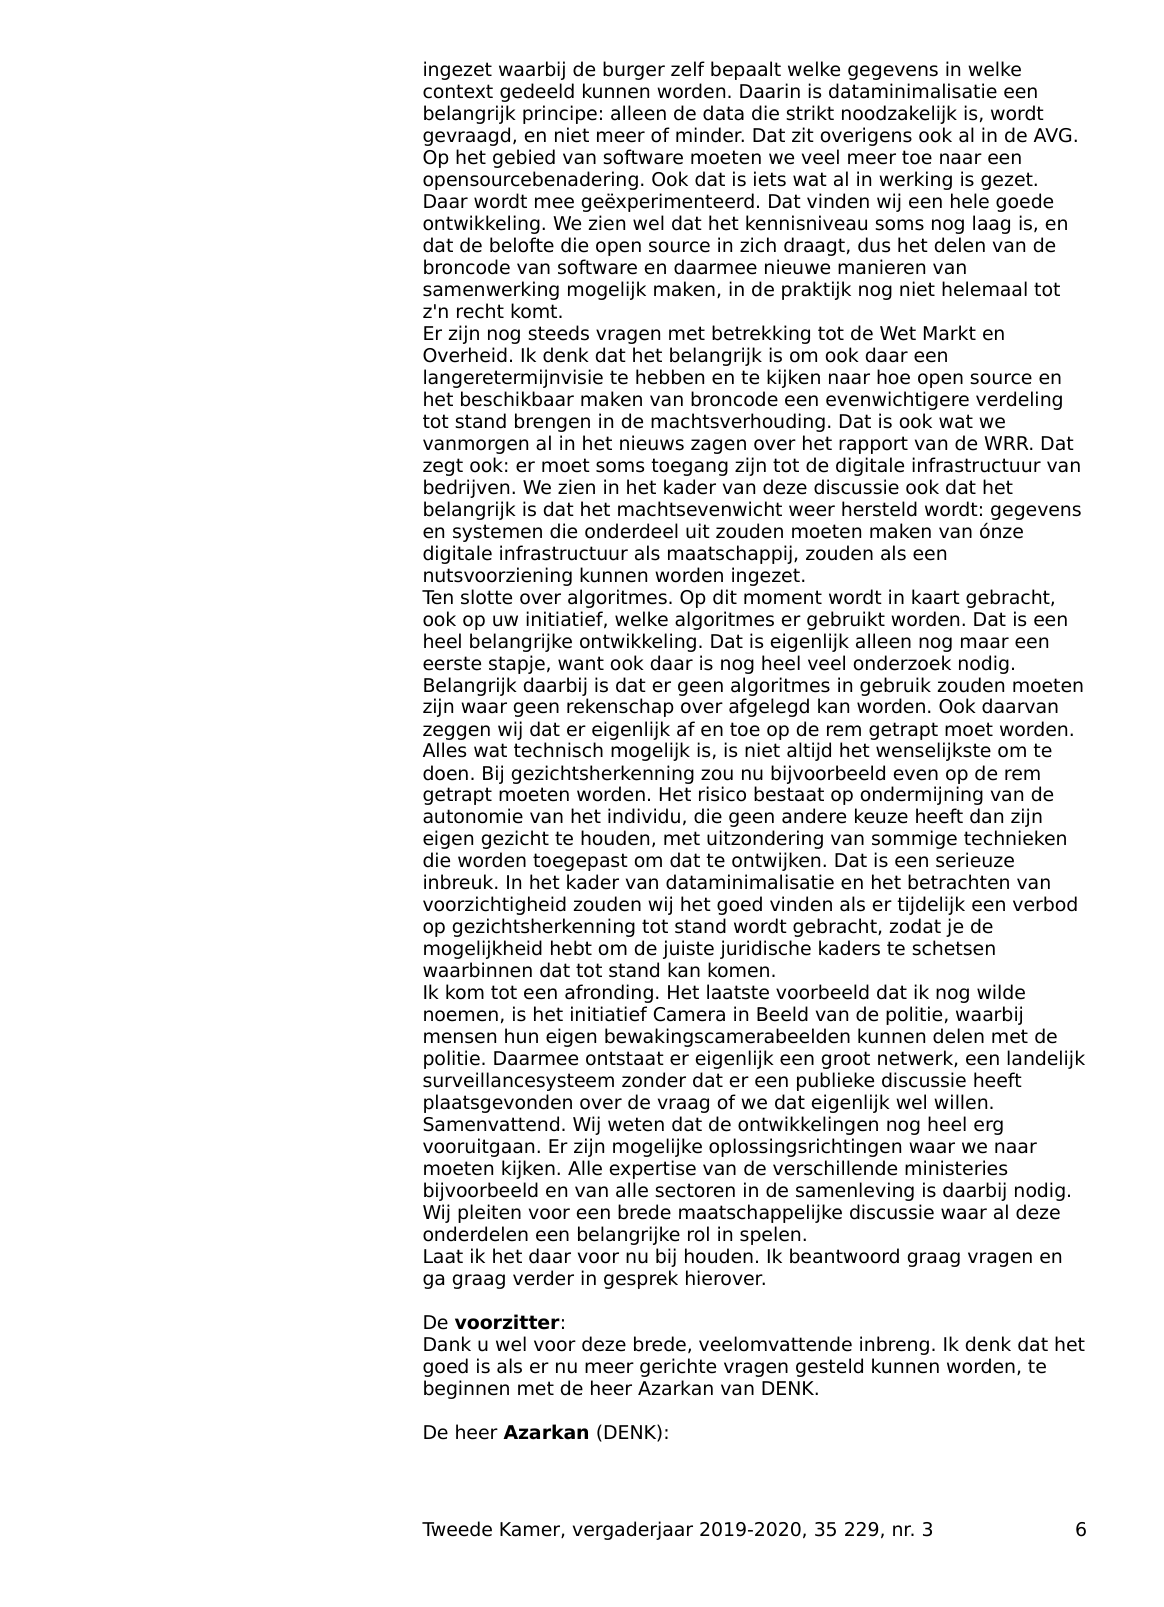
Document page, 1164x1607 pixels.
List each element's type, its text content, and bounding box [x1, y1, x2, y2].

text De heer Azarkan (DENK): [422, 1422, 1087, 1444]
text De voorzitter: [422, 1312, 1087, 1334]
text Ik kom tot een afronding. Het laatste voorbeeld dat ik nog wilde noemen, is het initiatief Camera in Beeld van de politie, waarbij mensen hun eigen bewakingscamerabeelden kunnen delen met de politie. Daarmee ontstaat er eigenlijk een groot netwerk, een landelijk surveillancesysteem zonder dat er een publieke discussie heeft plaatsgevonden over de vraag of we dat eigenlijk wel willen. Samenvattend. Wij weten dat de ontwikkelingen nog heel erg vooruitgaan. Er zijn mogelijke oplossingsrichtingen waar we naar moeten kijken. Alle expertise van de verschillende ministeries bijvoorbeeld en van alle sectoren in de samenleving is daarbij nodig. Wij pleiten voor een brede maatschappelijke discussie waar al deze onderdelen een belangrijke rol in spelen. [422, 982, 1087, 1246]
text Op het gebied van software moeten we veel meer toe naar een opensourcebenadering. Ook dat is iets wat al in werking is gezet. Daar wordt mee geëxperimenteerd. Dat vinden wij een hele goede ontwikkeling. We zien wel dat het kennisniveau soms nog laag is, en dat de belofte die open source in zich draagt, dus het delen van de broncode van software en daarmee nieuwe manieren van samenwerking mogelijk maken, in de praktijk nog niet helemaal tot z'n recht komt. [422, 147, 1087, 323]
text Er zijn nog steeds vragen met betrekking tot de Wet Markt en Overheid. Ik denk dat het belangrijk is om ook daar een langeretermijnvisie te hebben en te kijken naar hoe open source en het beschikbaar maken van broncode een evenwichtigere verdeling tot stand brengen in de machtsverhouding. Dat is ook wat we vanmorgen al in het nieuws zagen over het rapport van de WRR. Dat zegt ook: er moet soms toegang zijn tot de digitale infrastructuur van bedrijven. We zien in het kader van deze discussie ook dat het belangrijk is dat het machtsevenwicht weer hersteld wordt: gegevens en systemen die onderdeel uit zouden moeten maken van ónze digitale infrastructuur als maatschappij, zouden als een nutsvoorziening kunnen worden ingezet. [422, 323, 1087, 587]
text Laat ik het daar voor nu bij houden. Ik beantwoord graag vragen en ga graag verder in gesprek hierover. [422, 1246, 1087, 1290]
text ingezet waarbij de burger zelf bepaalt welke gegevens in welke context gedeeld kunnen worden. Daarin is dataminimalisatie een belangrijk principe: alleen de data die strikt noodzakelijk is, wordt gevraagd, en niet meer of minder. Dat zit overigens ook al in de AVG. [422, 59, 1087, 147]
text Dank u wel voor deze brede, veelomvattende inbreng. Ik denk dat het goed is als er nu meer gerichte vragen gesteld kunnen worden, te beginnen met de heer Azarkan van DENK. [422, 1334, 1087, 1400]
text Ten slotte over algoritmes. Op dit moment wordt in kaart gebracht, ook op uw initiatief, welke algoritmes er gebruikt worden. Dat is een heel belangrijke ontwikkeling. Dat is eigenlijk alleen nog maar een eerste stapje, want ook daar is nog heel veel onderzoek nodig. Belangrijk daarbij is dat er geen algoritmes in gebruik zouden moeten zijn waar geen rekenschap over afgelegd kan worden. Ook daarvan zeggen wij dat er eigenlijk af en toe op de rem getrapt moet worden. Alles wat technisch mogelijk is, is niet altijd het wenselijkste om te doen. Bij gezichtsherkenning zou nu bijvoorbeeld even op de rem getrapt moeten worden. Het risico bestaat op ondermijning van de autonomie van het individu, die geen andere keuze heeft dan zijn eigen gezicht te houden, met uitzondering van sommige technieken die worden toegepast om dat te ontwijken. Dat is een serieuze inbreuk. In het kader van dataminimalisatie en het betrachten van voorzichtigheid zouden wij het goed vinden als er tijdelijk een verbod op gezichtsherkenning tot stand wordt gebracht, zodat je de mogelijkheid hebt om de juiste juridische kaders te schetsen waarbinnen dat tot stand kan komen. [422, 587, 1087, 982]
